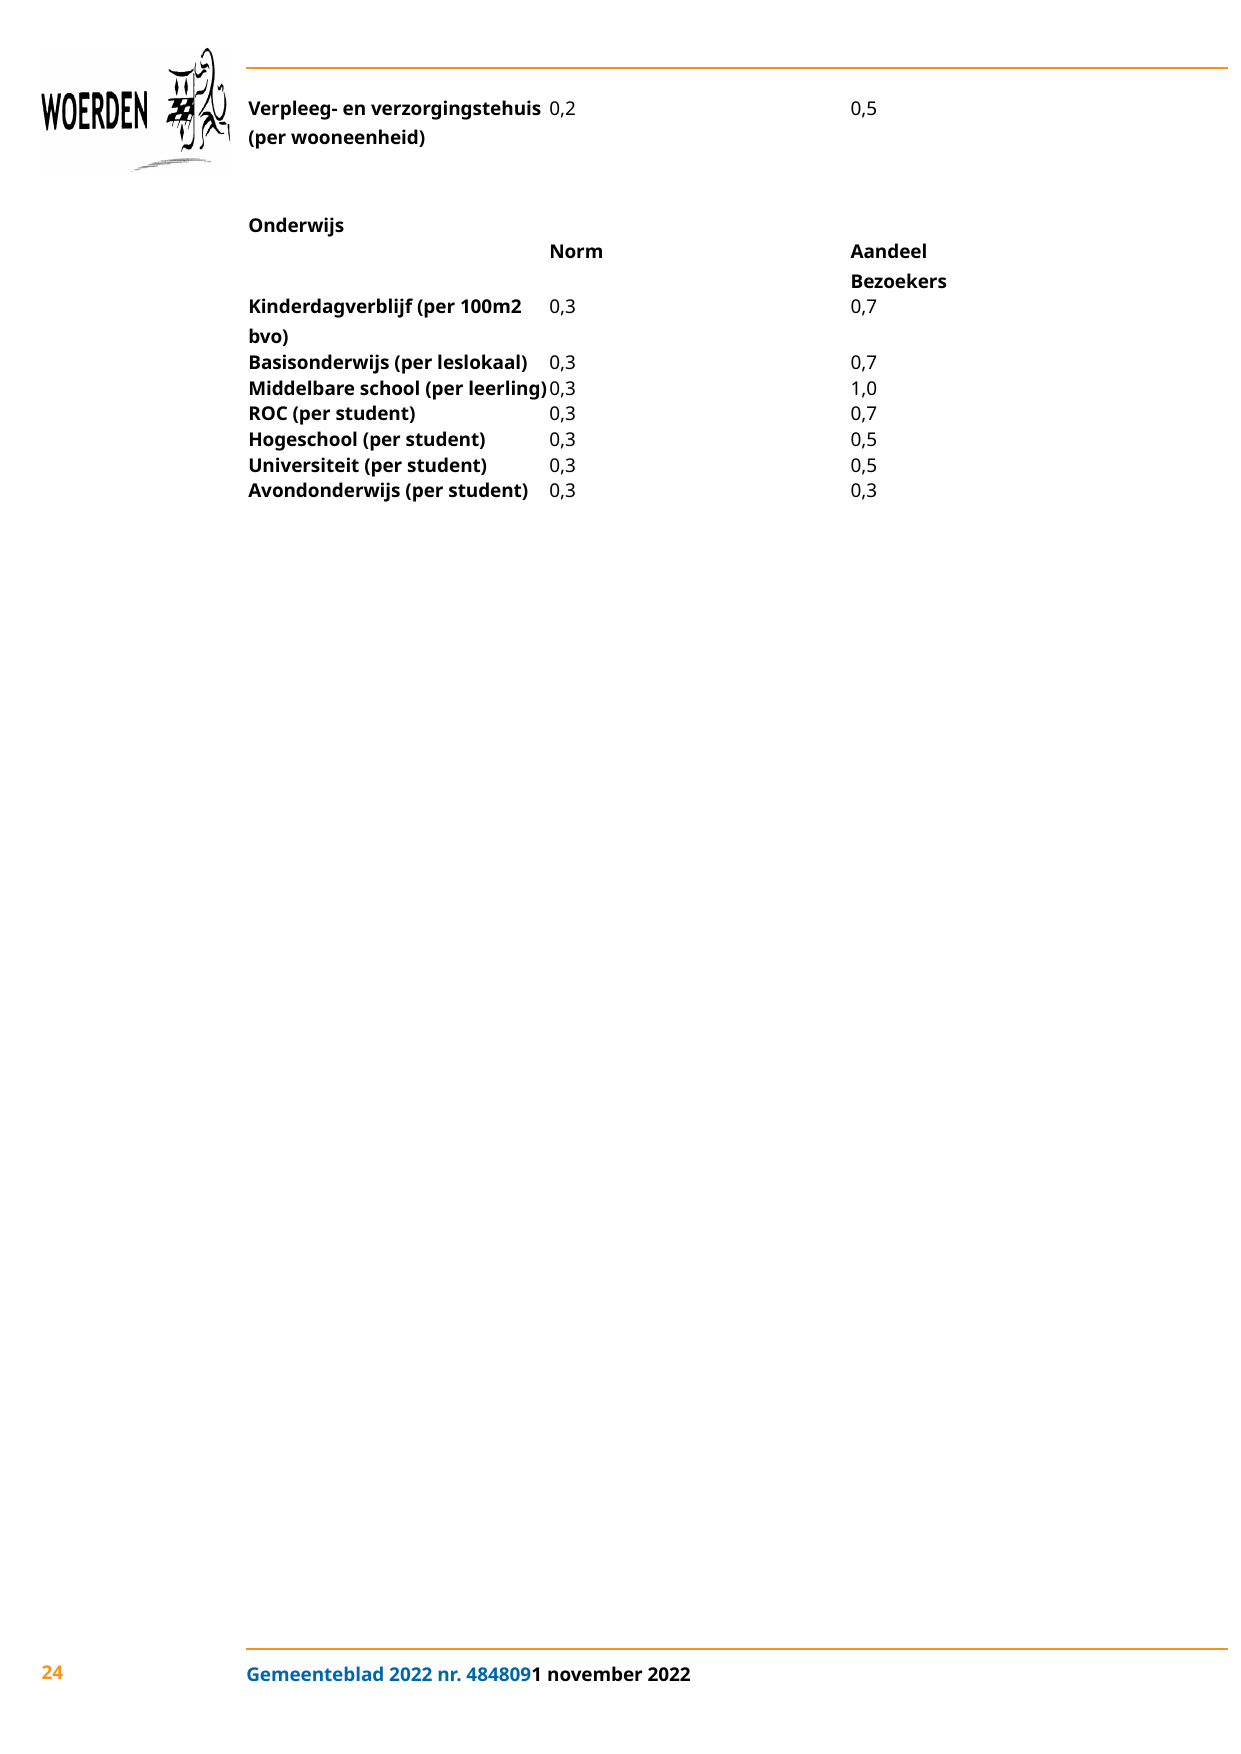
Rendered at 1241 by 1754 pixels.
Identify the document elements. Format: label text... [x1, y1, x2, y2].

table_cell ROC (per student) [248, 400, 549, 426]
table_cell 0,7 [850, 349, 1152, 375]
table_header [850, 213, 1152, 238]
table_cell [248, 238, 549, 294]
table_cell 0,3 [549, 400, 850, 426]
table_header Onderwijs [248, 213, 549, 238]
table_header [549, 213, 850, 238]
table_cell 0,3 [549, 452, 850, 478]
table_cell 0,5 [850, 426, 1152, 452]
table_cell 0,3 [850, 478, 1152, 503]
table_cell 0,3 [549, 426, 850, 452]
table_cell Aandeel Bezoekers [850, 238, 1152, 294]
table_cell 0,3 [549, 478, 850, 503]
table_cell Middelbare school (per leerling) [248, 375, 549, 400]
table_cell Universiteit (per student) [248, 452, 549, 478]
table_cell 0,7 [850, 400, 1152, 426]
picture [41, 47, 231, 172]
table_cell Kinderdagverblijf (per 100m2 bvo) [248, 294, 549, 349]
table_cell 0,5 [850, 95, 1152, 150]
table_cell Avondonderwijs (per student) [248, 478, 549, 503]
table_cell 0,3 [549, 349, 850, 375]
table_cell Hogeschool (per student) [248, 426, 549, 452]
table_cell 0,3 [549, 375, 850, 400]
table_cell 0,3 [549, 294, 850, 349]
table_cell 0,7 [850, 294, 1152, 349]
table_cell Norm [549, 238, 850, 294]
table_cell 0,2 [549, 95, 850, 150]
table_cell 0,5 [850, 452, 1152, 478]
table_cell Verpleeg- en verzorgingstehuis (per wooneenheid) [248, 95, 549, 150]
table_cell Basisonderwijs (per leslokaal) [248, 349, 549, 375]
table_cell 1,0 [850, 375, 1152, 400]
